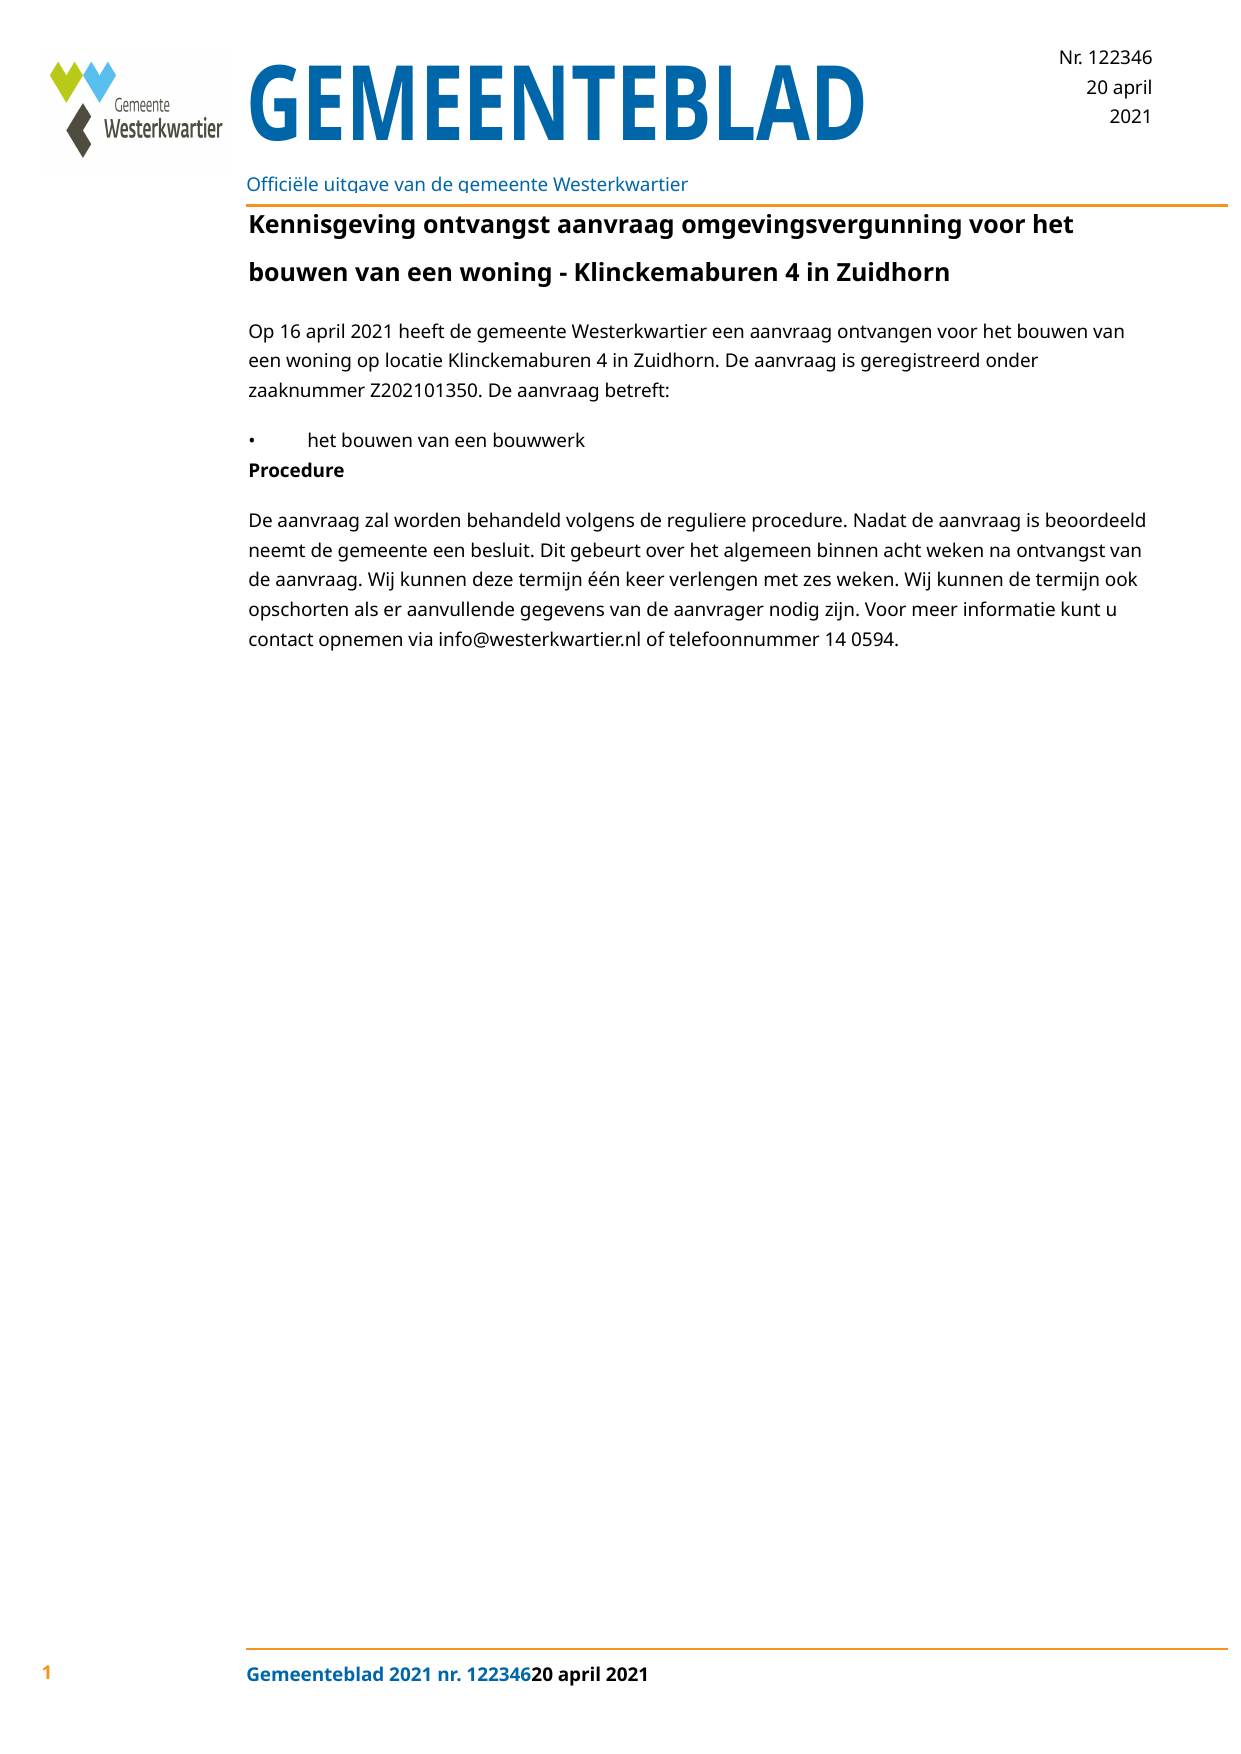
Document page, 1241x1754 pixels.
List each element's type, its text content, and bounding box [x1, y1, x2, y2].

text Op 16 april 2021 heeft de gemeente Westerkwartier een aanvraag ontvangen voor het bouwen van een woning op locatie Klinckemaburen 4 in Zuidhorn. De aanvraag is geregistreerd onder zaaknummer Z202101350. De aanvraag betreft: [248, 318, 1152, 403]
text De aanvraag zal worden behandeld volgens de reguliere procedure. Nadat de aanvraag is beoordeeld neemt de gemeente een besluit. Dit gebeurt over het algemeen binnen acht weken na ontvangst van de aanvraag. Wij kunnen deze termijn één keer verlengen met zes weken. Wij kunnen de termijn ook opschorten als er aanvullende gegevens van de aanvrager nodig zijn. Voor meer informatie kunt u contact opnemen via info@westerkwartier.nl of telefoonnummer 14 0594. [248, 507, 1152, 652]
list het bouwen van een bouwwerk [248, 427, 1152, 453]
text Procedure [248, 457, 1152, 483]
text Kennisgeving ontvangst aanvraag omgevingsvergunning voor het bouwen van een woning - Klinckemaburen 4 in Zuidhorn [248, 207, 1152, 288]
picture [41, 47, 231, 172]
